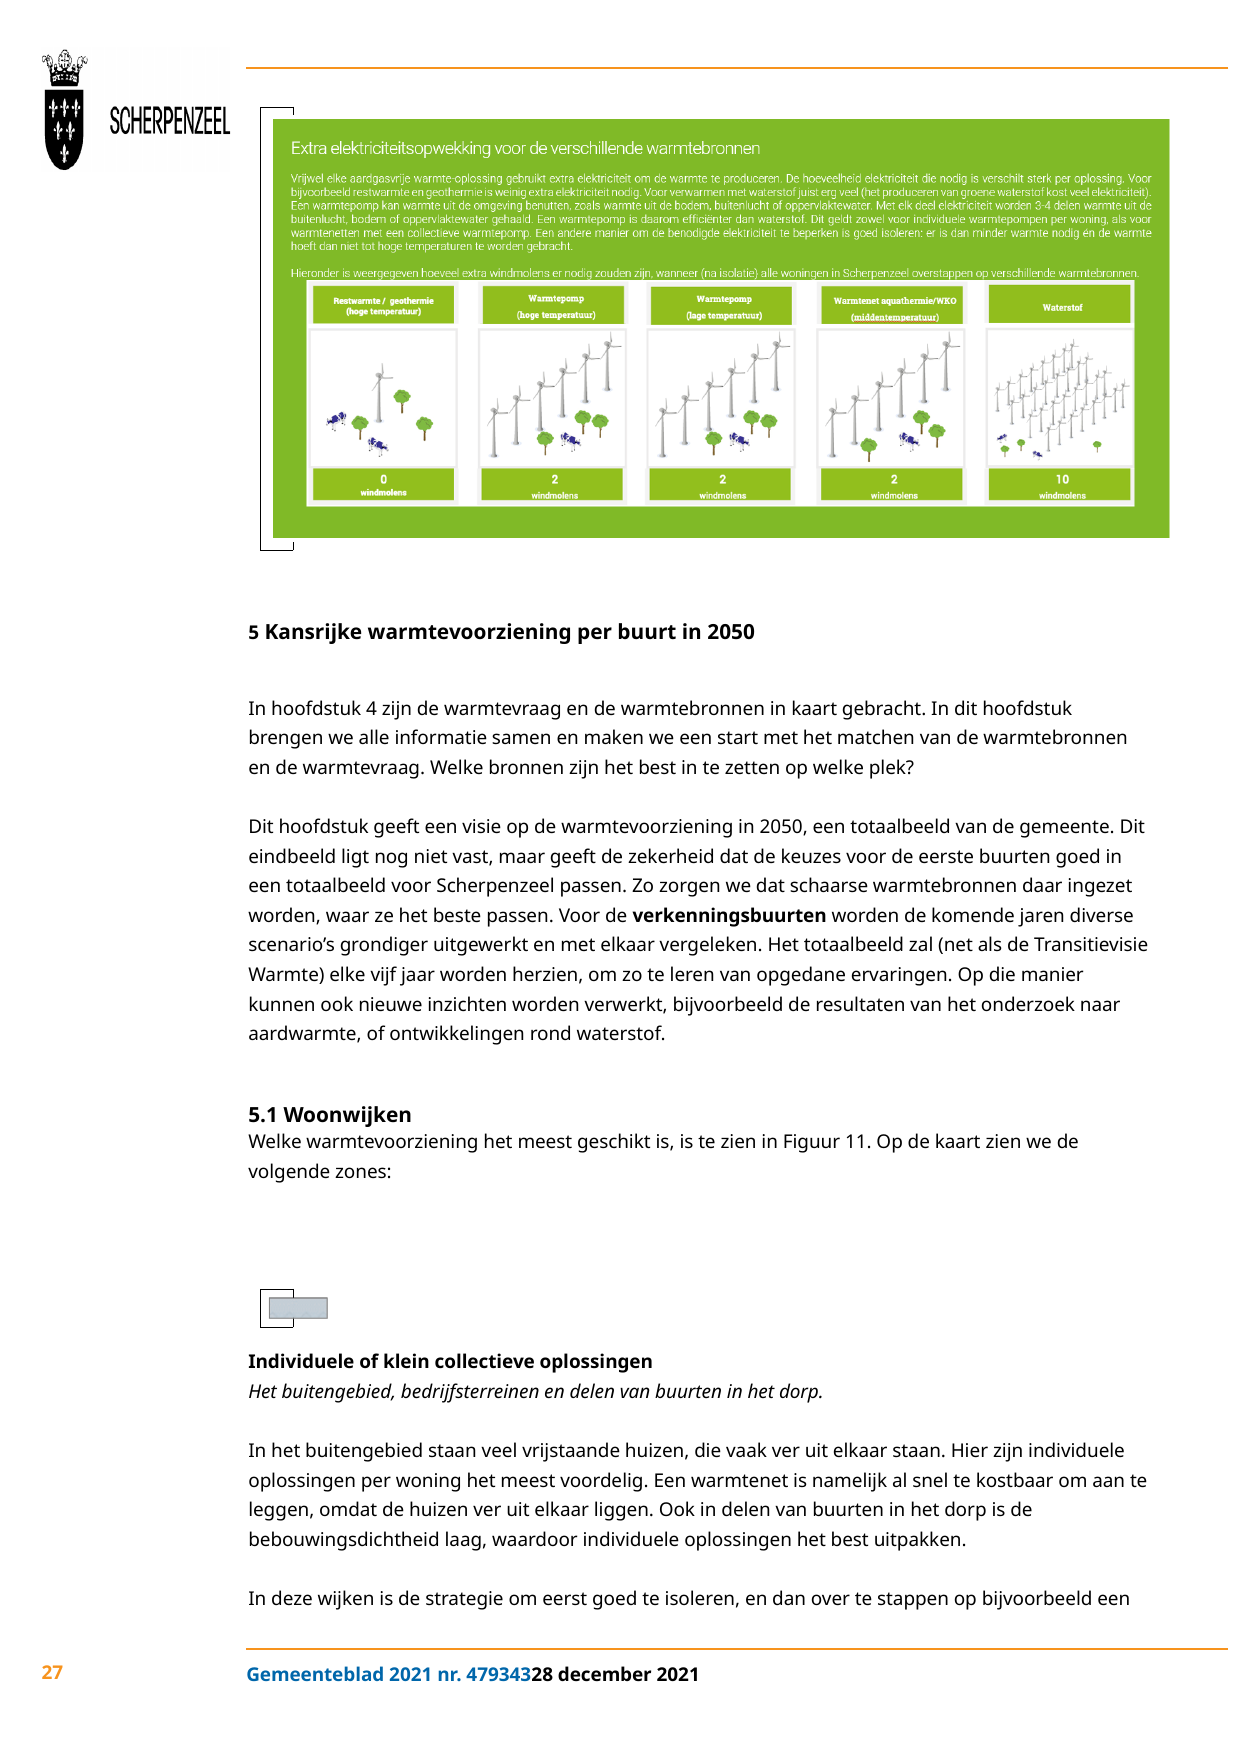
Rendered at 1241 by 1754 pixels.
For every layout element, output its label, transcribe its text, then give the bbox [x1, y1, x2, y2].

picture [41, 47, 231, 172]
text Individuele of klein collectieve oplossingen [248, 1348, 1152, 1374]
text In deze wijken is de strategie om eerst goed te isoleren, en dan over te stappen op bijvoorbeeld een [248, 1585, 1152, 1611]
text Het buitengebied, bedrijfsterreinen en delen van buurten in het dorp. [248, 1378, 1152, 1404]
text Dit hoofdstuk geeft een visie op de warmtevoorziening in 2050, een totaalbeeld van de gemeente. Dit eindbeeld ligt nog niet vast, maar geeft de zekerheid dat de keuzes voor de eerste buurten goed in een totaalbeeld voor Scherpenzeel passen. Zo zorgen we dat schaarse warmtebronnen daar ingezet worden, waar ze het beste passen. Voor de verkenningsbuurten worden de komende jaren diverse scenario’s grondiger uitgewerkt en met elkaar vergeleken. Het totaalbeeld zal (net als de Transitievisie Warmte) elke vijf jaar worden herzien, om zo te leren van opgedane ervaringen. Op die manier kunnen ook nieuwe inzichten worden verwerkt, bijvoorbeeld de resultaten van het onderzoek naar aardwarmte, of ontwikkelingen rond waterstof. [248, 813, 1152, 1046]
text Welke warmtevoorziening het meest geschikt is, is te zien in Figuur 11. Op de kaart zien we de volgende zones: [248, 1129, 1152, 1184]
text 5.1 Woonwijken [248, 1100, 1152, 1129]
picture [268, 115, 1173, 542]
text 5 Kansrijke warmtevoorziening per buurt in 2050 [248, 617, 1152, 646]
picture [268, 1297, 328, 1319]
text In het buitengebied staan veel vrijstaande huizen, die vaak ver uit elkaar staan. Hier zijn individuele oplossingen per woning het meest voordelig. Een warmtenet is namelijk al snel te kostbaar om aan te leggen, omdat de huizen ver uit elkaar liggen. Ook in delen van buurten in het dorp is de bebouwingsdichtheid laag, waardoor individuele oplossingen het best uitpakken. [248, 1437, 1152, 1552]
text In hoofdstuk 4 zijn de warmtevraag en de warmtebronnen in kaart gebracht. In dit hoofdstuk brengen we alle informatie samen en maken we een start met het matchen van de warmtebronnen en de warmtevraag. Welke bronnen zijn het best in te zetten op welke plek? [248, 695, 1152, 780]
